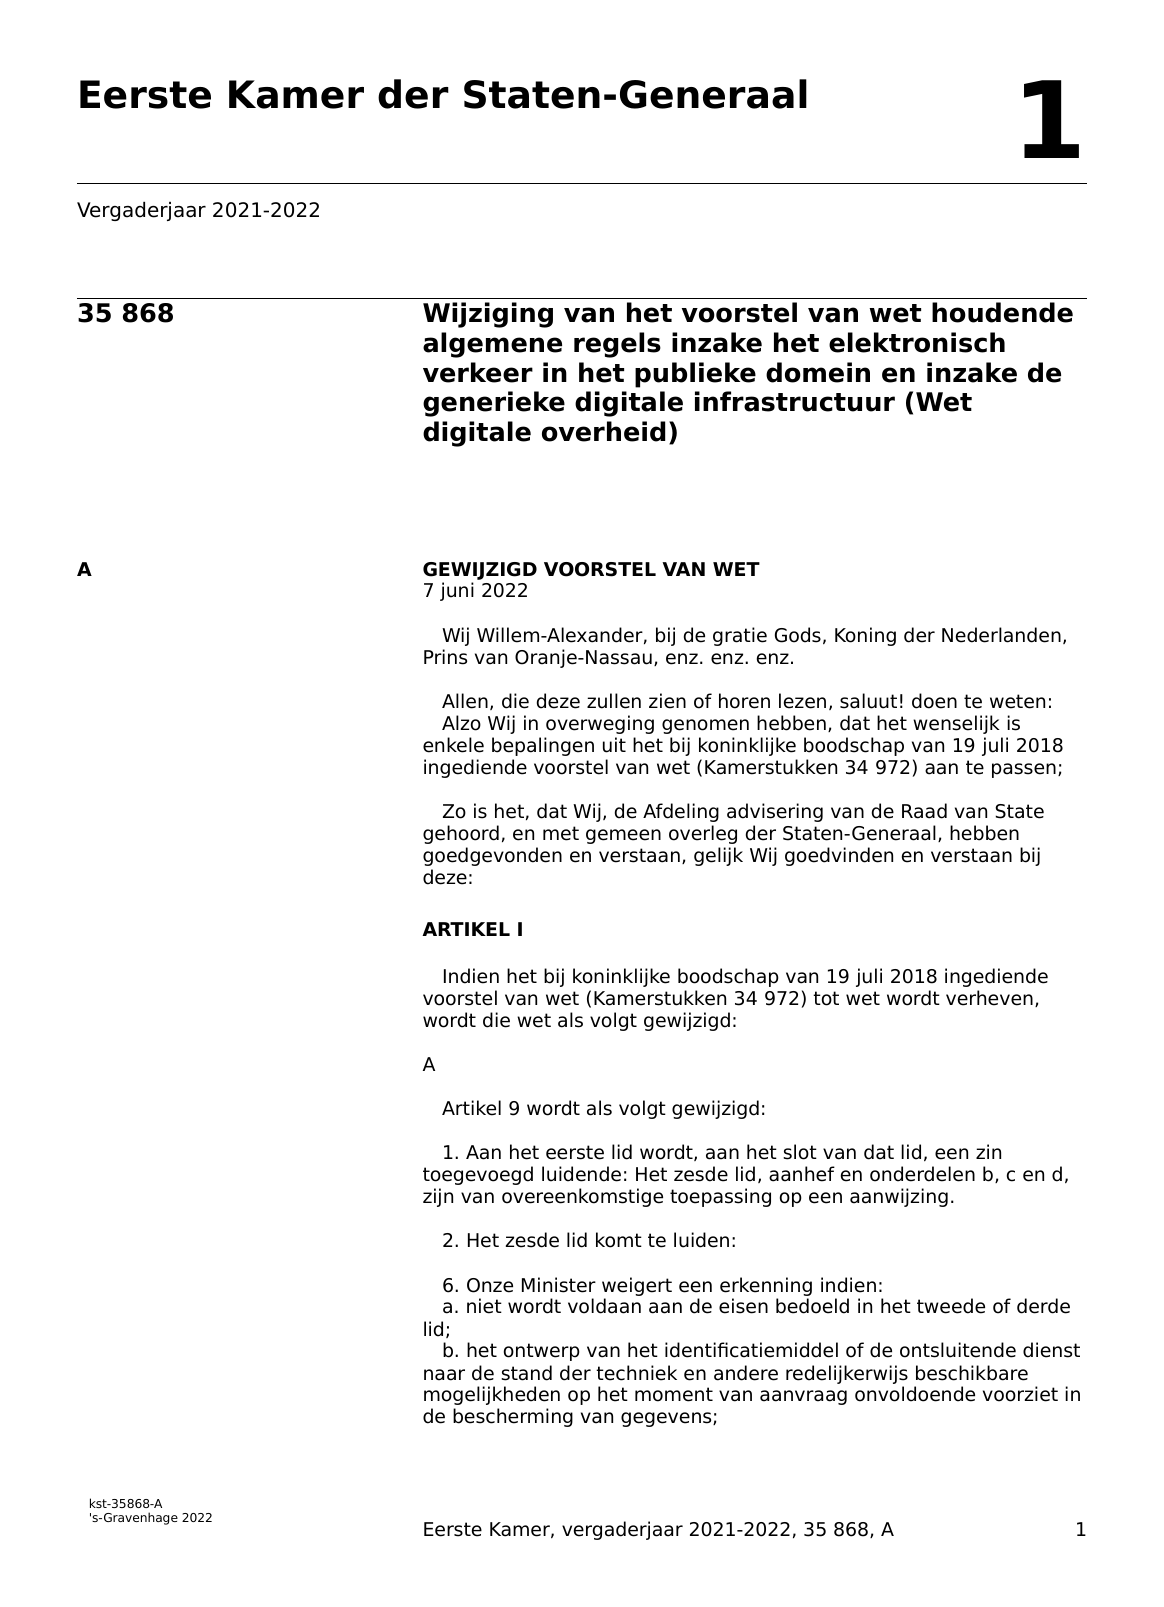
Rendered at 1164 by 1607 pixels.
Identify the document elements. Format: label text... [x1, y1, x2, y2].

text Indien het bij koninklijke boodschap van 19 juli 2018 ingediende voorstel van wet (Kamerstukken 34 972) tot wet wordt verheven, wordt die wet als volgt gewijzigd: [422, 966, 1087, 1032]
subtitle ARTIKEL I [422, 919, 1087, 941]
subtitle 35 868 Wijziging van het voorstel van wet houdende algemene regels inzake het elektronisch verkeer in het publieke domein en inzake de generieke digitale infrastructuur (Wet digitale overheid) [77, 299, 1087, 447]
text a. niet wordt voldaan aan de eisen bedoeld in het tweede of derde lid; [422, 1296, 1087, 1340]
table_header Eerste Kamer der Staten-Generaal [77, 59, 886, 183]
subtitle A GEWIJZIGD VOORSTEL VAN WET [77, 558, 1087, 580]
table_header 1 [886, 59, 1087, 183]
text Wij Willem-Alexander, bij de gratie Gods, Koning der Nederlanden, Prins van Oranje-Nassau, enz. enz. enz. [422, 624, 1087, 668]
text Artikel 9 wordt als volgt gewijzigd: [422, 1098, 1087, 1120]
text Alzo Wij in overweging genomen hebben, dat het wenselijk is enkele bepalingen uit het bij koninklijke boodschap van 19 juli 2018 ingediende voorstel van wet (Kamerstukken 34 972) aan te passen; [422, 713, 1087, 779]
text A [422, 1054, 1087, 1076]
text b. het ontwerp van het identificatiemiddel of de ontsluitende dienst naar de stand der techniek en andere redelijkerwijs beschikbare mogelijkheden op het moment van aanvraag onvoldoende voorziet in de bescherming van gegevens; [422, 1340, 1087, 1428]
text Zo is het, dat Wij, de Afdeling advisering van de Raad van State gehoord, en met gemeen overleg der Staten-Generaal, hebben goedgevonden en verstaan, gelijk Wij goedvinden en verstaan bij deze: [422, 801, 1087, 889]
text 's-Gravenhage 2022 [88, 1511, 323, 1525]
text 2. Het zesde lid komt te luiden: [422, 1230, 1087, 1252]
text 1. Aan het eerste lid wordt, aan het slot van dat lid, een zin toegevoegd luidende: Het zesde lid, aanhef en onderdelen b, c en d, zijn van overeenkomstige toepassing op een aanwijzing. [422, 1142, 1087, 1208]
text Allen, die deze zullen zien of horen lezen, saluut! doen te weten: [422, 691, 1087, 713]
table_cell Vergaderjaar 2021-2022 [77, 184, 1087, 298]
text 7 juni 2022 [422, 580, 1087, 602]
text kst-35868-A [88, 1497, 323, 1511]
text 6. Onze Minister weigert een erkenning indien: [422, 1274, 1087, 1296]
